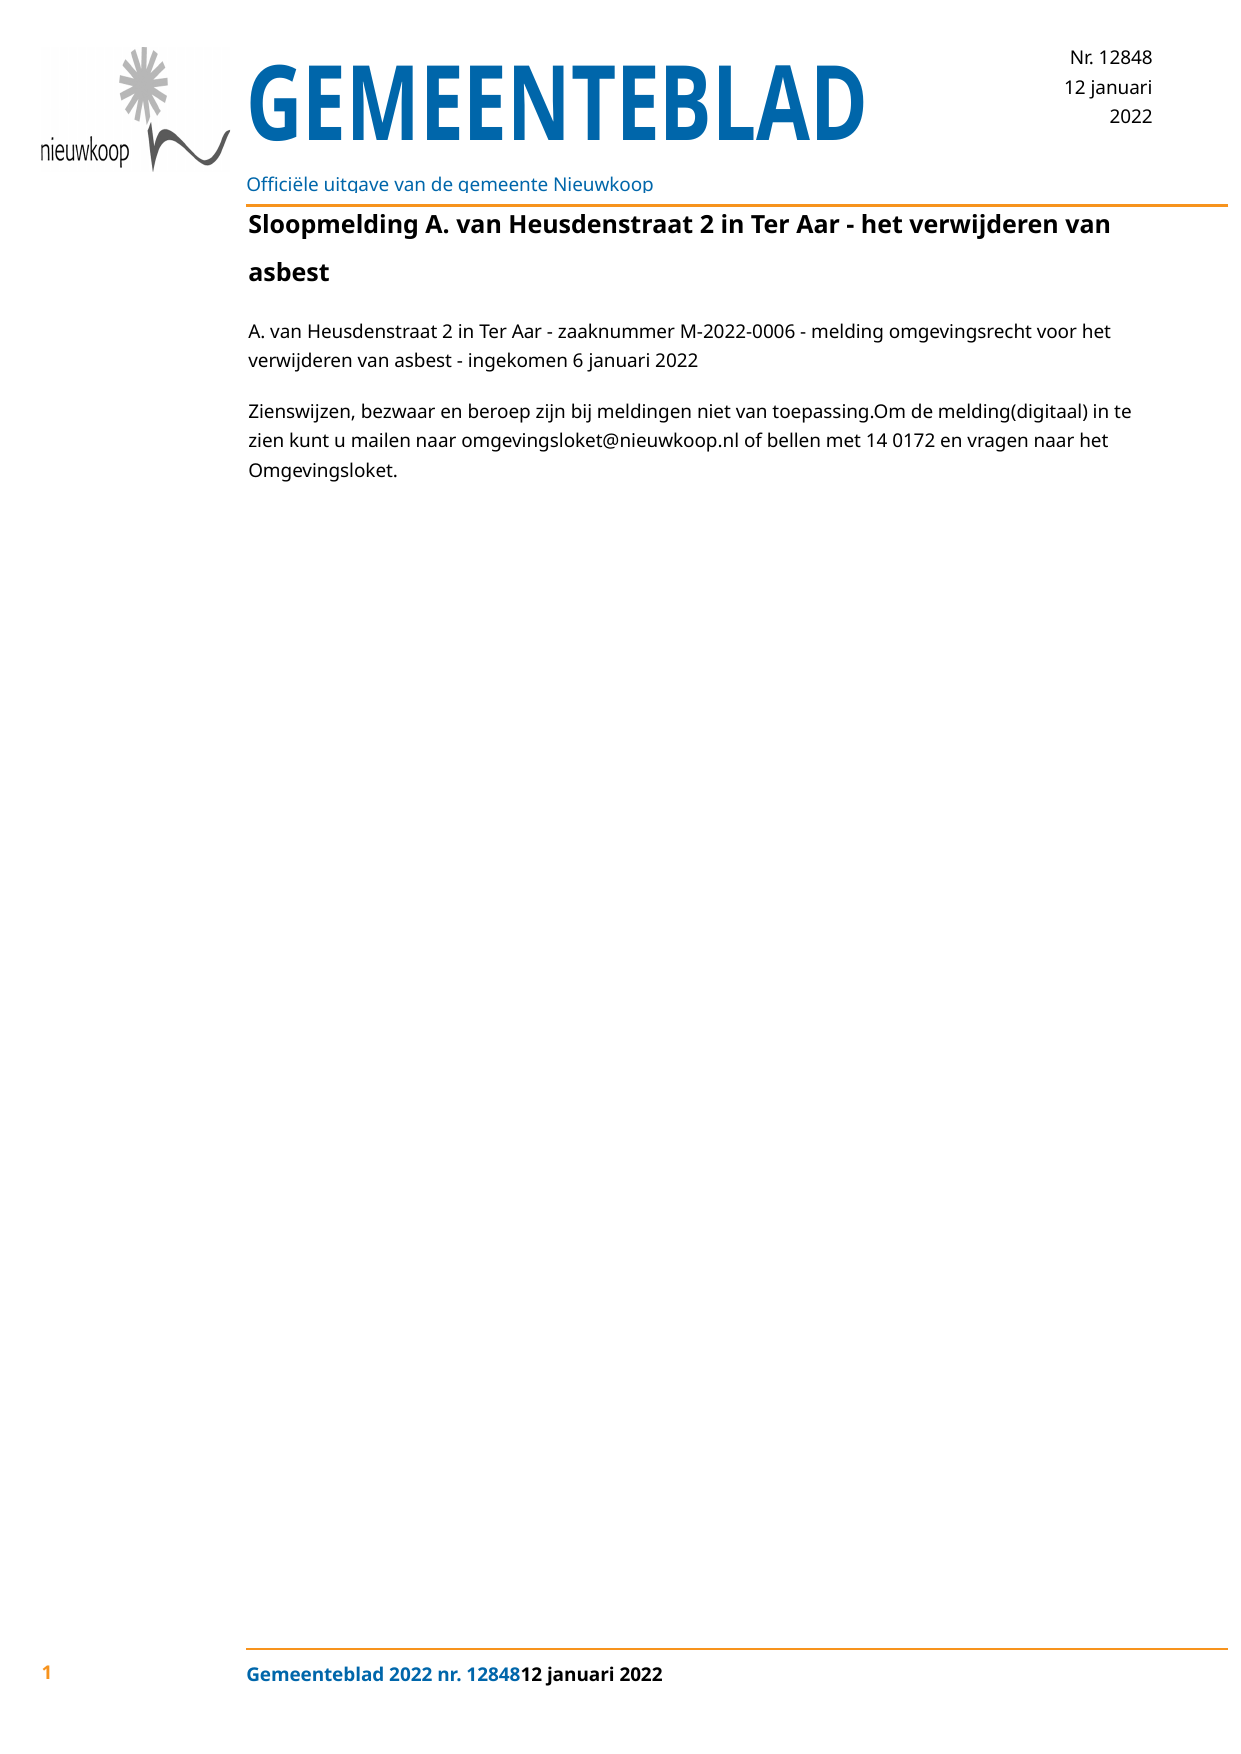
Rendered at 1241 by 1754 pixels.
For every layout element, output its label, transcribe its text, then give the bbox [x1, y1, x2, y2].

picture [41, 47, 231, 172]
text A. van Heusdenstraat 2 in Ter Aar - zaaknummer M-2022-0006 - melding omgevingsrecht voor het verwijderen van asbest - ingekomen 6 januari 2022 [248, 318, 1152, 373]
text Sloopmelding A. van Heusdenstraat 2 in Ter Aar - het verwijderen van asbest [248, 207, 1152, 288]
text Zienswijzen, bezwaar en beroep zijn bij meldingen niet van toepassing.Om de melding(digitaal) in te zien kunt u mailen naar omgevingsloket@nieuwkoop.nl of bellen met 14 0172 en vragen naar het Omgevingsloket. [248, 398, 1152, 483]
